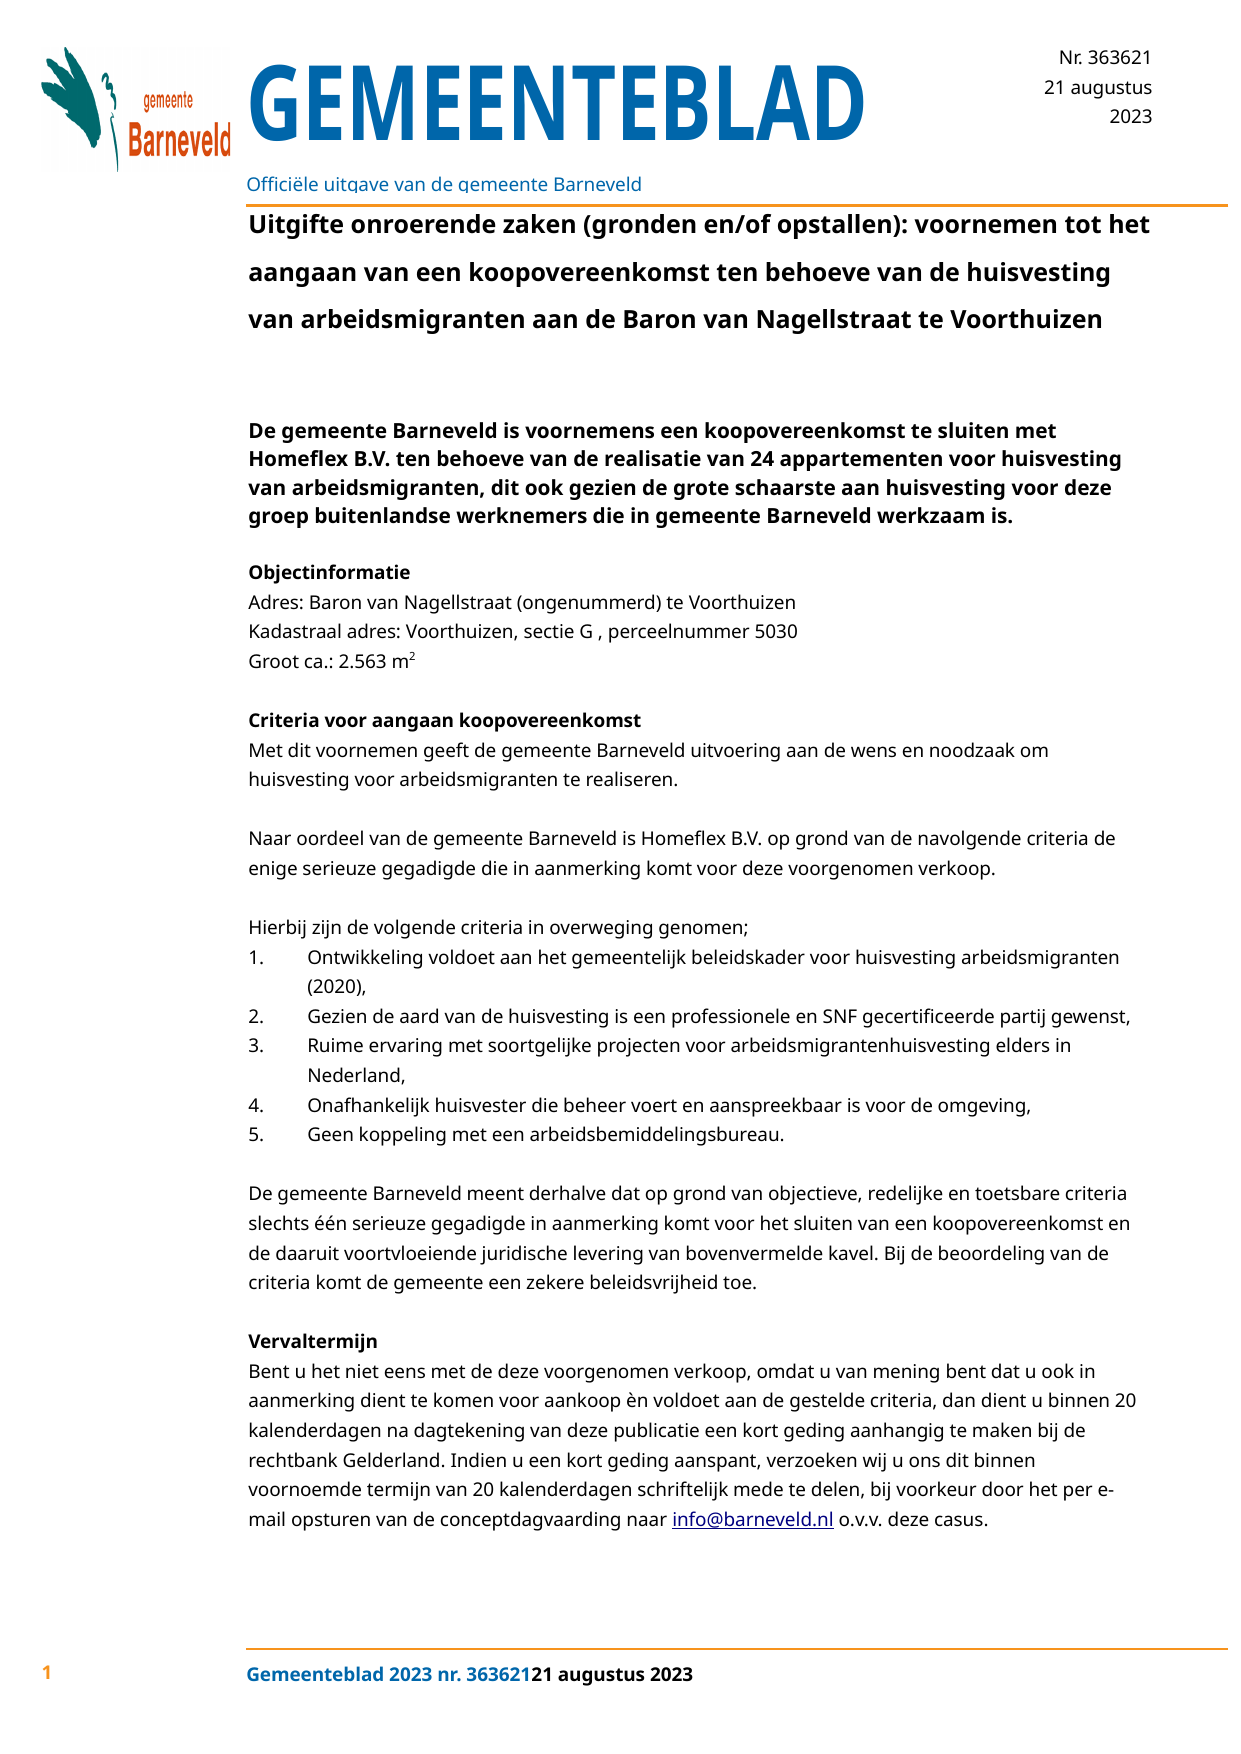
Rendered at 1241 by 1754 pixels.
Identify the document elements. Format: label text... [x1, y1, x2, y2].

text Vervaltermijn [248, 1328, 1152, 1354]
text Hierbij zijn de volgende criteria in overweging genomen; [248, 914, 1152, 940]
list Onafhankelijk huisvester die beheer voert en aanspreekbaar is voor de omgeving, [248, 1092, 1152, 1117]
picture [41, 47, 231, 172]
text Objectinformatie [248, 559, 1152, 585]
text Met dit voornemen geeft de gemeente Barneveld uitvoering aan de wens en noodzaak om huisvesting voor arbeidsmigranten te realiseren. [248, 737, 1152, 792]
text Kadastraal adres: Voorthuizen, sectie G , perceelnummer 5030 [248, 618, 1152, 644]
list Ruime ervaring met soortgelijke projecten voor arbeidsmigrantenhuisvesting elders in Nederland, [248, 1033, 1152, 1088]
list Geen koppeling met een arbeidsbemiddelingsbureau. [248, 1121, 1152, 1147]
list Ontwikkeling voldoet aan het gemeentelijk beleidskader voor huisvesting arbeidsmigranten (2020), [248, 944, 1152, 999]
list Gezien de aard van de huisvesting is een professionele en SNF gecertificeerde partij gewenst, [248, 1003, 1152, 1029]
text Naar oordeel van de gemeente Barneveld is Homeflex B.V. op grond van de navolgende criteria de enige serieuze gegadigde die in aanmerking komt voor deze voorgenomen verkoop. [248, 826, 1152, 881]
text De gemeente Barneveld is voornemens een koopovereenkomst te sluiten met Homeflex B.V. ten behoeve van de realisatie van 24 appartementen voor huisvesting van arbeidsmigranten, dit ook gezien de grote schaarste aan huisvesting voor deze groep buitenlandse werknemers die in gemeente Barneveld werkzaam is. [248, 416, 1152, 530]
text Groot ca.: 2.563 m2 [248, 648, 1152, 674]
text Bent u het niet eens met de deze voorgenomen verkoop, omdat u van mening bent dat u ook in aanmerking dient te komen voor aankoop èn voldoet aan de gestelde criteria, dan dient u binnen 20 kalenderdagen na dagtekening van deze publicatie een kort geding aanhangig te maken bij de rechtbank Gelderland. Indien u een kort geding aanspant, verzoeken wij u ons dit binnen voornoemde termijn van 20 kalenderdagen schriftelijk mede te delen, bij voorkeur door het per e-mail opsturen van de conceptdagvaarding naar info@barneveld.nl o.v.v. deze casus. [248, 1358, 1152, 1532]
text Uitgifte onroerende zaken (gronden en/of opstallen): voornemen tot het aangaan van een koopovereenkomst ten behoeve van de huisvesting van arbeidsmigranten aan de Baron van Nagellstraat te Voorthuizen [248, 207, 1152, 336]
text Adres: Baron van Nagellstraat (ongenummerd) te Voorthuizen [248, 589, 1152, 614]
text Criteria voor aangaan koopovereenkomst [248, 707, 1152, 733]
text De gemeente Barneveld meent derhalve dat op grond van objectieve, redelijke en toetsbare criteria slechts één serieuze gegadigde in aanmerking komt voor het sluiten van een koopovereenkomst en de daaruit voortvloeiende juridische levering van bovenvermelde kavel. Bij de beoordeling van de criteria komt de gemeente een zekere beleidsvrijheid toe. [248, 1181, 1152, 1295]
